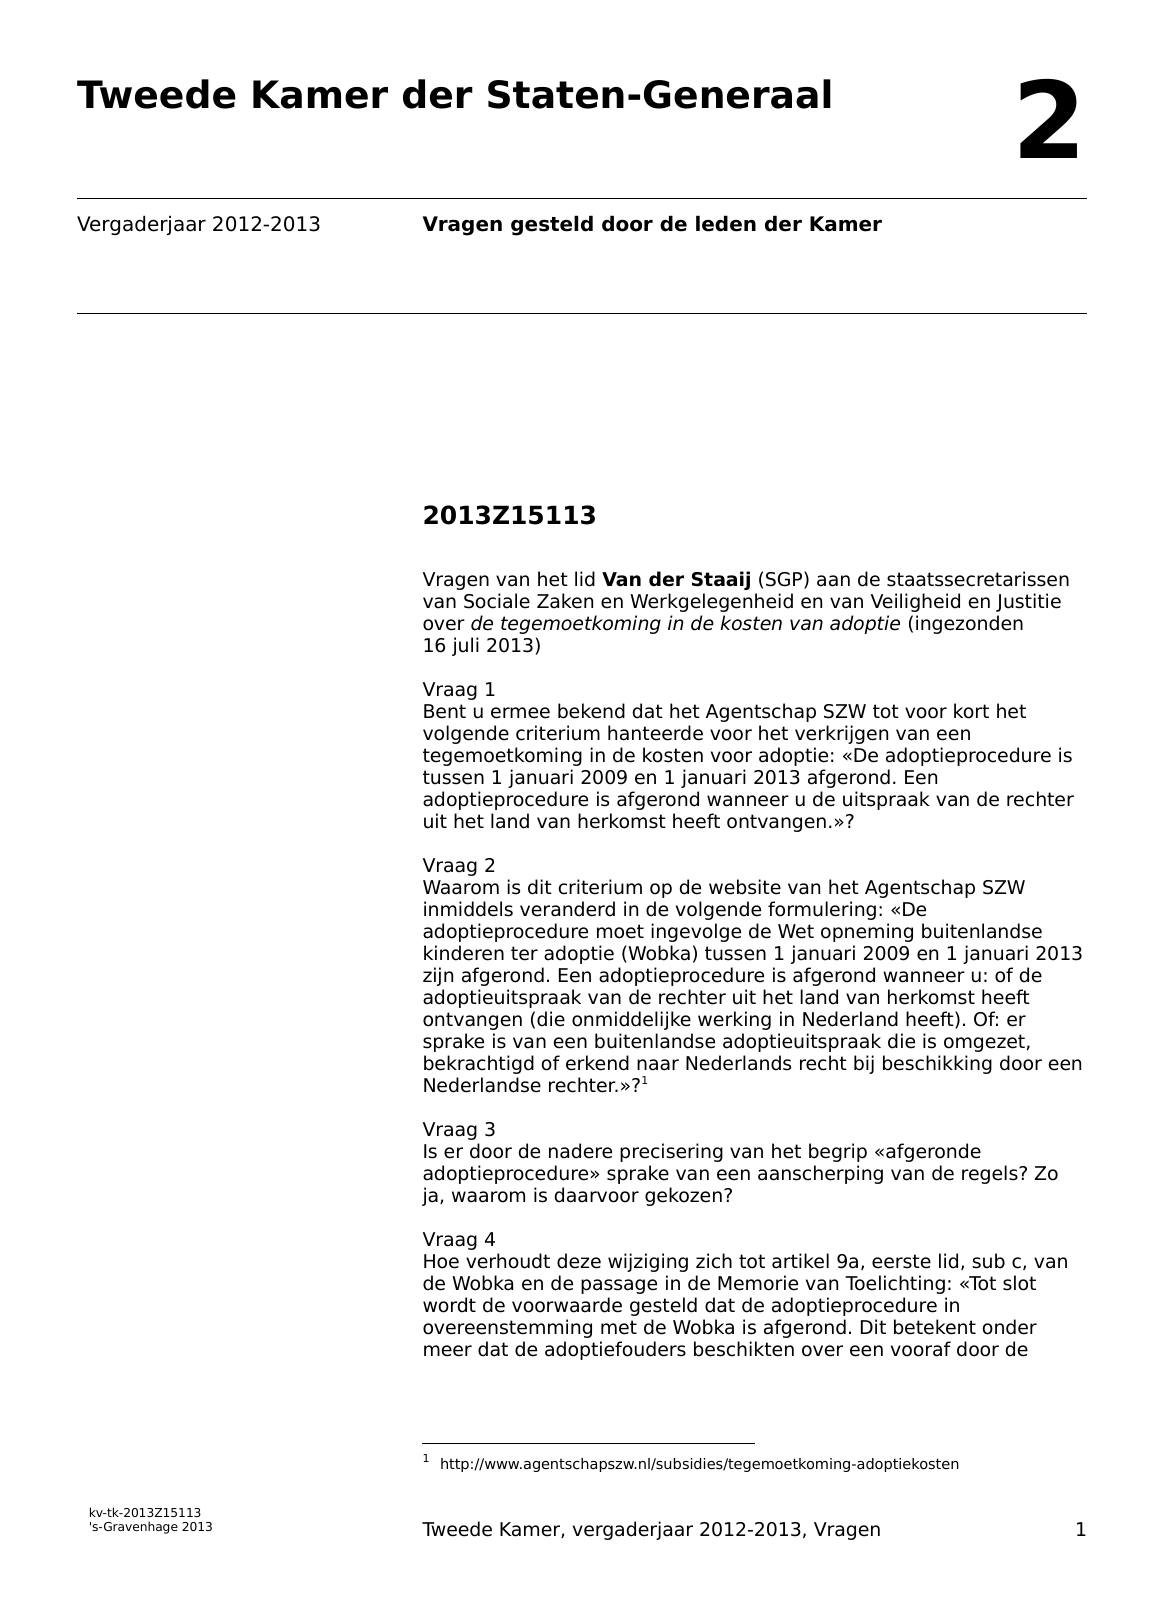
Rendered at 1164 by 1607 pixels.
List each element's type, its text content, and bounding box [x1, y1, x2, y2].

table_cell Vragen gesteld door de leden der Kamer [422, 199, 1087, 313]
text Vraag 4 [422, 1229, 1087, 1251]
text Bent u ermee bekend dat het Agentschap SZW tot voor kort het volgende criterium hanteerde voor het verkrijgen van een tegemoetkoming in de kosten voor adoptie: «De adoptieprocedure is tussen 1 januari 2009 en 1 januari 2013 afgerond. Een adoptieprocedure is afgerond wanneer u de uitspraak van de rechter uit het land van herkomst heeft ontvangen.»? [422, 701, 1087, 833]
text Waarom is dit criterium op de website van het Agentschap SZW inmiddels veranderd in de volgende formulering: «De adoptieprocedure moet ingevolge de Wet opneming buitenlandse kinderen ter adoptie (Wobka) tussen 1 januari 2009 en 1 januari 2013 zijn afgerond. Een adoptieprocedure is afgerond wanneer u: of de adoptieuitspraak van de rechter uit het land van herkomst heeft ontvangen (die onmiddelijke werking in Nederland heeft). Of: er sprake is van een buitenlandse adoptieuitspraak die is omgezet, bekrachtigd of erkend naar Nederlands recht bij beschikking door een Nederlandse rechter.»? [422, 877, 1087, 1097]
text kv-tk-2013Z15113 [88, 1506, 323, 1520]
table_header Tweede Kamer der Staten-Generaal [77, 59, 886, 198]
table_cell Vergaderjaar 2012-2013 [77, 199, 422, 313]
text Hoe verhoudt deze wijziging zich tot artikel 9a, eerste lid, sub c, van de Wobka en de passage in de Memorie van Toelichting: «Tot slot wordt de voorwaarde gesteld dat de adoptieprocedure in overeenstemming met de Wobka is afgerond. Dit betekent onder meer dat de adoptiefouders beschikten over een vooraf door de [422, 1251, 1087, 1361]
table_header 2 [886, 59, 1087, 198]
text 's-Gravenhage 2013 [88, 1520, 323, 1534]
text Vraag 2 [422, 855, 1087, 877]
text Vraag 1 [422, 679, 1087, 701]
text Is er door de nadere precisering van het begrip «afgeronde adoptieprocedure» sprake van een aanscherping van de regels? Zo ja, waarom is daarvoor gekozen? [422, 1141, 1087, 1207]
text 2013Z15113 [422, 501, 1087, 531]
text http://www.agentschapszw.nl/subsidies/tegemoetkoming-adoptiekosten [422, 1452, 1087, 1474]
text Vragen van het lid Van der Staaij (SGP) aan de staatssecretarissen van Sociale Zaken en Werkgelegenheid en van Veiligheid en Justitie over de tegemoetkoming in de kosten van adoptie (ingezonden 16 juli 2013) [422, 569, 1087, 657]
text Vraag 3 [422, 1119, 1087, 1141]
